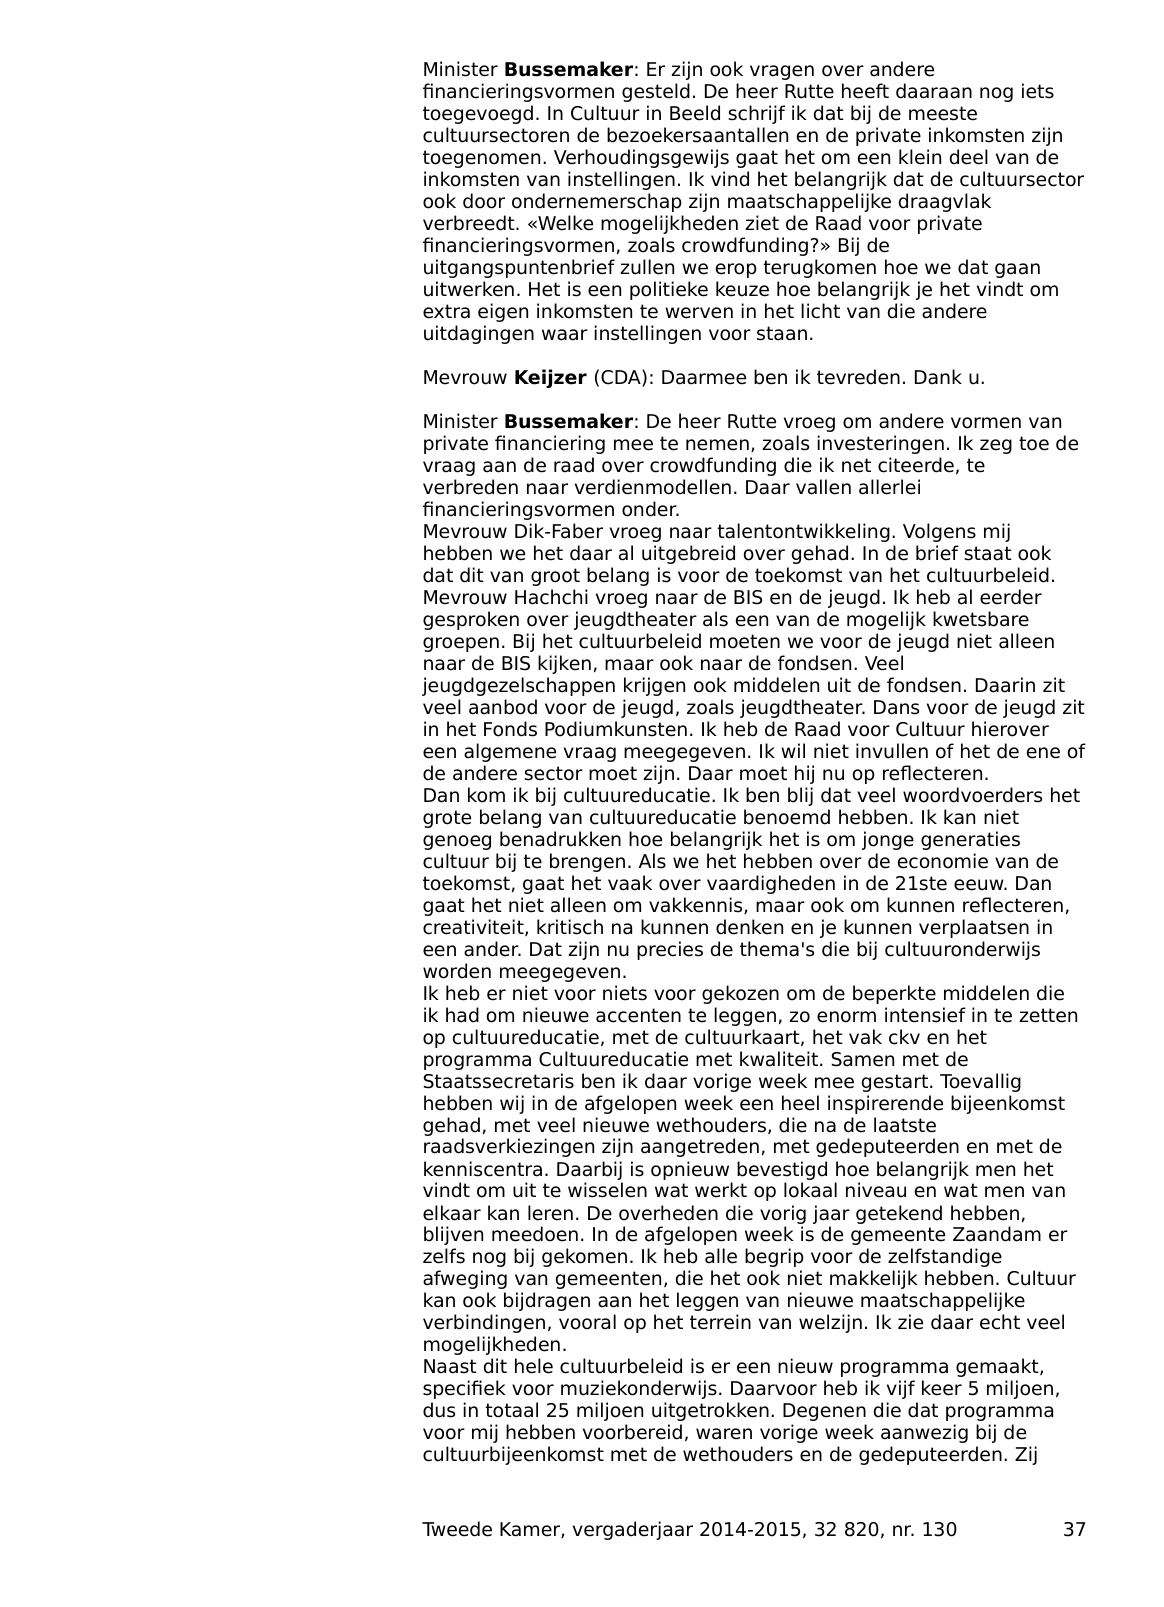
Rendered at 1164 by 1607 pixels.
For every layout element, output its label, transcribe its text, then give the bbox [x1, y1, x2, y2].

text Minister Bussemaker: Er zijn ook vragen over andere financieringsvormen gesteld. De heer Rutte heeft daaraan nog iets toegevoegd. In Cultuur in Beeld schrijf ik dat bij de meeste cultuursectoren de bezoekersaantallen en de private inkomsten zijn toegenomen. Verhoudingsgewijs gaat het om een klein deel van de inkomsten van instellingen. Ik vind het belangrijk dat de cultuursector ook door ondernemerschap zijn maatschappelijke draagvlak verbreedt. «Welke mogelijkheden ziet de Raad voor private financieringsvormen, zoals crowdfunding?» Bij de uitgangspuntenbrief zullen we erop terugkomen hoe we dat gaan uitwerken. Het is een politieke keuze hoe belangrijk je het vindt om extra eigen inkomsten te werven in het licht van die andere uitdagingen waar instellingen voor staan. [422, 59, 1087, 345]
text Naast dit hele cultuurbeleid is er een nieuw programma gemaakt, specifiek voor muziekonderwijs. Daarvoor heb ik vijf keer 5 miljoen, dus in totaal 25 miljoen uitgetrokken. Degenen die dat programma voor mij hebben voorbereid, waren vorige week aanwezig bij de cultuurbijeenkomst met de wethouders en de gedeputeerden. Zij [422, 1356, 1087, 1466]
text Ik heb er niet voor niets voor gekozen om de beperkte middelen die ik had om nieuwe accenten te leggen, zo enorm intensief in te zetten op cultuureducatie, met de cultuurkaart, het vak ckv en het programma Cultuureducatie met kwaliteit. Samen met de Staatssecretaris ben ik daar vorige week mee gestart. Toevallig hebben wij in de afgelopen week een heel inspirerende bijeenkomst gehad, met veel nieuwe wethouders, die na de laatste raadsverkiezingen zijn aangetreden, met gedeputeerden en met de kenniscentra. Daarbij is opnieuw bevestigd hoe belangrijk men het vindt om uit te wisselen wat werkt op lokaal niveau en wat men van elkaar kan leren. De overheden die vorig jaar getekend hebben, blijven meedoen. In de afgelopen week is de gemeente Zaandam er zelfs nog bij gekomen. Ik heb alle begrip voor de zelfstandige afweging van gemeenten, die het ook niet makkelijk hebben. Cultuur kan ook bijdragen aan het leggen van nieuwe maatschappelijke verbindingen, vooral op het terrein van welzijn. Ik zie daar echt veel mogelijkheden. [422, 983, 1087, 1356]
text Dan kom ik bij cultuureducatie. Ik ben blij dat veel woordvoerders het grote belang van cultuureducatie benoemd hebben. Ik kan niet genoeg benadrukken hoe belangrijk het is om jonge generaties cultuur bij te brengen. Als we het hebben over de economie van de toekomst, gaat het vaak over vaardigheden in de 21ste eeuw. Dan gaat het niet alleen om vakkennis, maar ook om kunnen reflecteren, creativiteit, kritisch na kunnen denken en je kunnen verplaatsen in een ander. Dat zijn nu precies de thema's die bij cultuuronderwijs worden meegegeven. [422, 785, 1087, 983]
text Mevrouw Dik-Faber vroeg naar talentontwikkeling. Volgens mij hebben we het daar al uitgebreid over gehad. In de brief staat ook dat dit van groot belang is voor de toekomst van het cultuurbeleid. [422, 521, 1087, 587]
text Mevrouw Hachchi vroeg naar de BIS en de jeugd. Ik heb al eerder gesproken over jeugdtheater als een van de mogelijk kwetsbare groepen. Bij het cultuurbeleid moeten we voor de jeugd niet alleen naar de BIS kijken, maar ook naar de fondsen. Veel jeugdgezelschappen krijgen ook middelen uit de fondsen. Daarin zit veel aanbod voor de jeugd, zoals jeugdtheater. Dans voor de jeugd zit in het Fonds Podiumkunsten. Ik heb de Raad voor Cultuur hierover een algemene vraag meegegeven. Ik wil niet invullen of het de ene of de andere sector moet zijn. Daar moet hij nu op reflecteren. [422, 587, 1087, 785]
text Mevrouw Keijzer (CDA): Daarmee ben ik tevreden. Dank u. [422, 367, 1087, 389]
text Minister Bussemaker: De heer Rutte vroeg om andere vormen van private financiering mee te nemen, zoals investeringen. Ik zeg toe de vraag aan de raad over crowdfunding die ik net citeerde, te verbreden naar verdienmodellen. Daar vallen allerlei financieringsvormen onder. [422, 411, 1087, 521]
